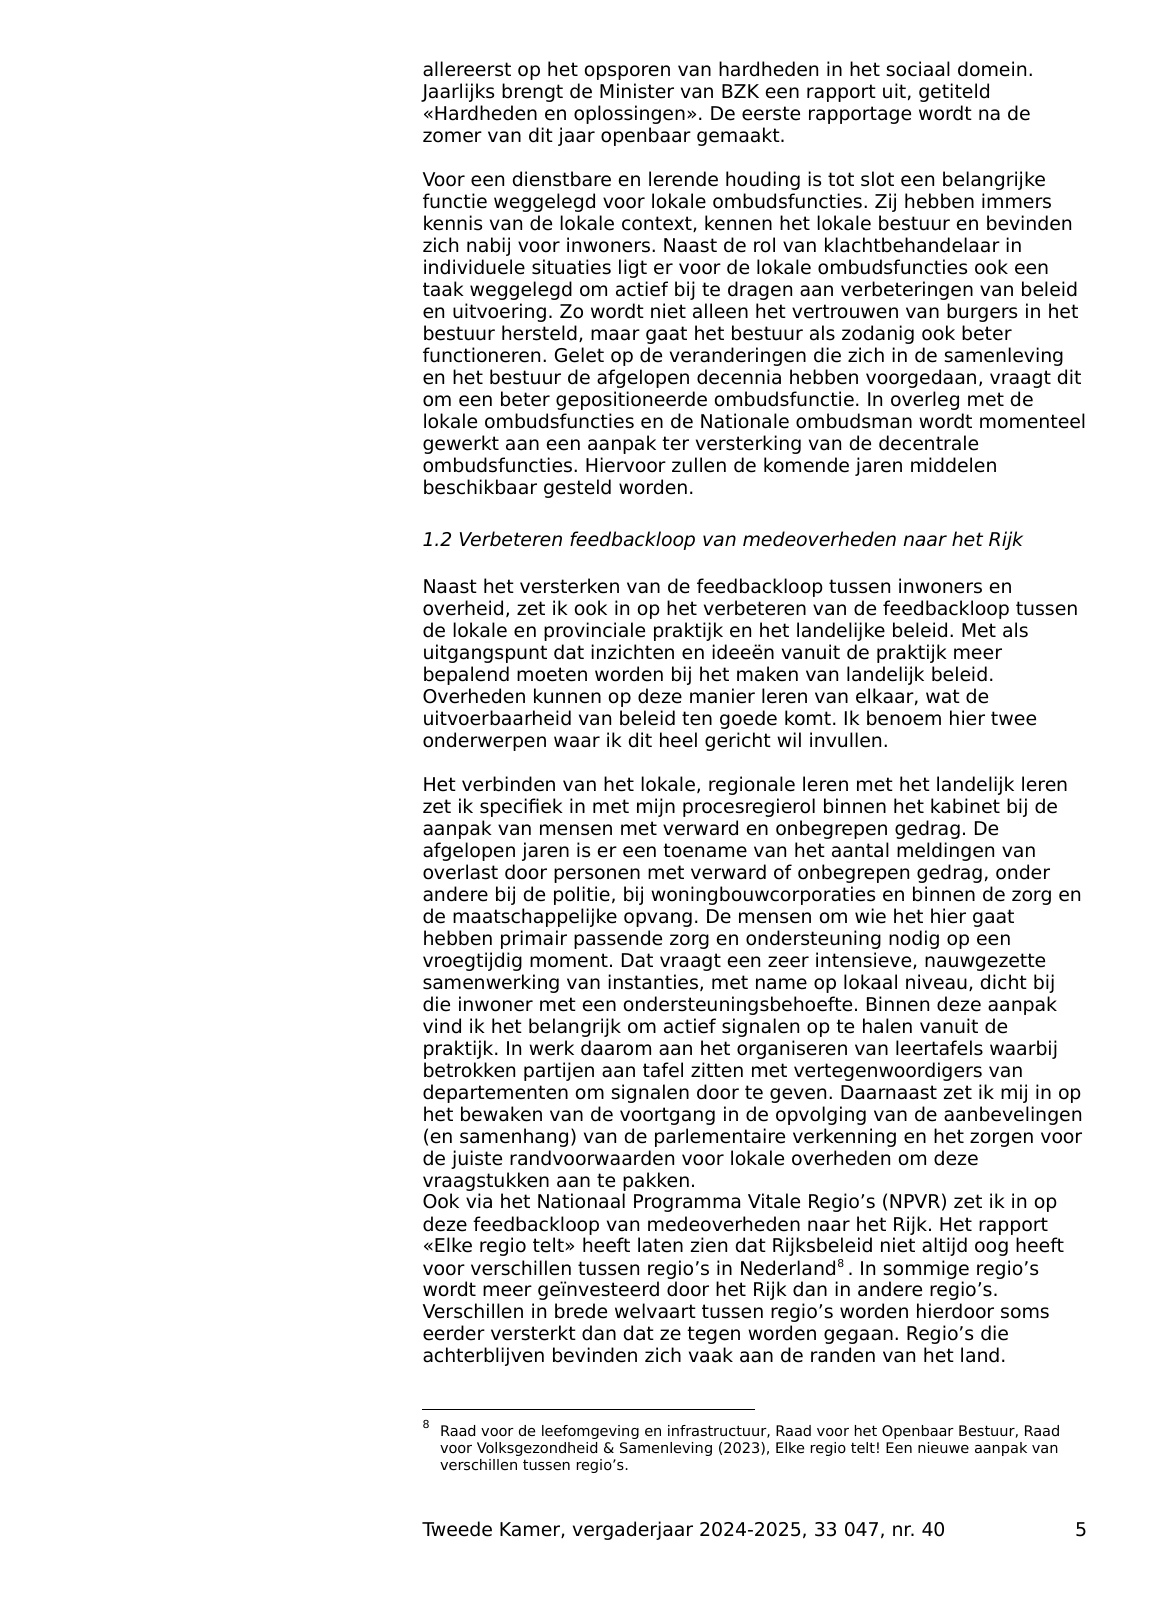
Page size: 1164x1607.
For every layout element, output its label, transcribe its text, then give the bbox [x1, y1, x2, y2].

text Naast het versterken van de feedbackloop tussen inwoners en overheid, zet ik ook in op het verbeteren van de feedbackloop tussen de lokale en provinciale praktijk en het landelijke beleid. Met als uitgangspunt dat inzichten en ideeën vanuit de praktijk meer bepalend moeten worden bij het maken van landelijk beleid. Overheden kunnen op deze manier leren van elkaar, wat de uitvoerbaarheid van beleid ten goede komt. Ik benoem hier twee onderwerpen waar ik dit heel gericht wil invullen. [422, 576, 1087, 752]
text Het verbinden van het lokale, regionale leren met het landelijk leren zet ik specifiek in met mijn procesregierol binnen het kabinet bij de aanpak van mensen met verward en onbegrepen gedrag. De afgelopen jaren is er een toename van het aantal meldingen van overlast door personen met verward of onbegrepen gedrag, onder andere bij de politie, bij woningbouwcorporaties en binnen de zorg en de maatschappelijke opvang. De mensen om wie het hier gaat hebben primair passende zorg en ondersteuning nodig op een vroegtijdig moment. Dat vraagt een zeer intensieve, nauwgezette samenwerking van instanties, met name op lokaal niveau, dicht bij die inwoner met een ondersteuningsbehoefte. Binnen deze aanpak vind ik het belangrijk om actief signalen op te halen vanuit de praktijk. In werk daarom aan het organiseren van leertafels waarbij betrokken partijen aan tafel zitten met vertegenwoordigers van departementen om signalen door te geven. Daarnaast zet ik mij in op het bewaken van de voortgang in de opvolging van de aanbevelingen (en samenhang) van de parlementaire verkenning en het zorgen voor de juiste randvoorwaarden voor lokale overheden om deze vraagstukken aan te pakken. [422, 774, 1087, 1191]
text Raad voor de leefomgeving en infrastructuur, Raad voor het Openbaar Bestuur, Raad voor Volksgezondheid & Samenleving (2023), Elke regio telt! Een nieuwe aanpak van verschillen tussen regio’s. [422, 1418, 1087, 1474]
text Ook via het Nationaal Programma Vitale Regio’s (NPVR) zet ik in op deze feedbackloop van medeoverheden naar het Rijk. Het rapport «Elke regio telt» heeft laten zien dat Rijksbeleid niet altijd oog heeft voor verschillen tussen regio’s in Nederland. In sommige regio’s wordt meer geïnvesteerd door het Rijk dan in andere regio’s. Verschillen in brede welvaart tussen regio’s worden hierdoor soms eerder versterkt dan dat ze tegen worden gegaan. Regio’s die achterblijven bevinden zich vaak aan de randen van het land. [422, 1191, 1087, 1367]
subtitle 1.2 Verbeteren feedbackloop van medeoverheden naar het Rijk [422, 529, 1087, 551]
text allereerst op het opsporen van hardheden in het sociaal domein. Jaarlijks brengt de Minister van BZK een rapport uit, getiteld «Hardheden en oplossingen». De eerste rapportage wordt na de zomer van dit jaar openbaar gemaakt. [422, 59, 1087, 147]
text Voor een dienstbare en lerende houding is tot slot een belangrijke functie weggelegd voor lokale ombudsfuncties. Zij hebben immers kennis van de lokale context, kennen het lokale bestuur en bevinden zich nabij voor inwoners. Naast de rol van klachtbehandelaar in individuele situaties ligt er voor de lokale ombudsfuncties ook een taak weggelegd om actief bij te dragen aan verbeteringen van beleid en uitvoering. Zo wordt niet alleen het vertrouwen van burgers in het bestuur hersteld, maar gaat het bestuur als zodanig ook beter functioneren. Gelet op de veranderingen die zich in de samenleving en het bestuur de afgelopen decennia hebben voorgedaan, vraagt dit om een beter gepositioneerde ombudsfunctie. In overleg met de lokale ombudsfuncties en de Nationale ombudsman wordt momenteel gewerkt aan een aanpak ter versterking van de decentrale ombudsfuncties. Hiervoor zullen de komende jaren middelen beschikbaar gesteld worden. [422, 169, 1087, 499]
